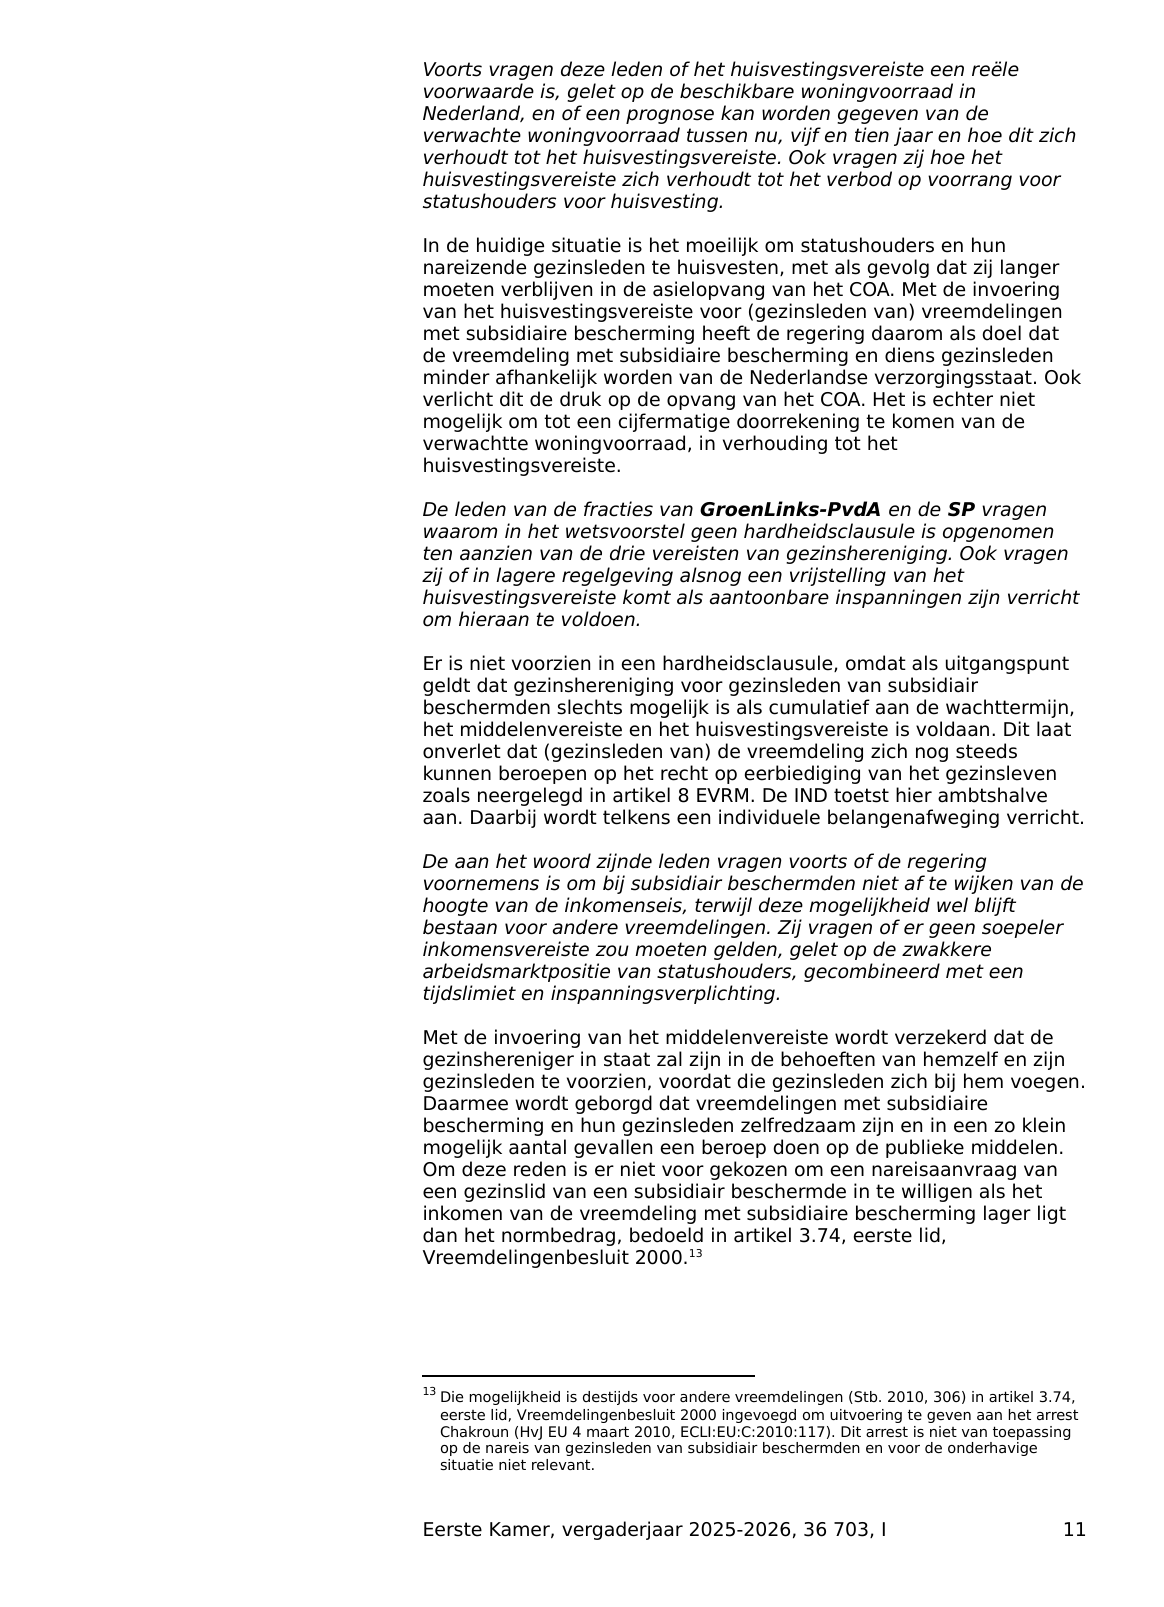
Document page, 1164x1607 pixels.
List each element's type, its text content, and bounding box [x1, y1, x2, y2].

text De aan het woord zijnde leden vragen voorts of de regering voornemens is om bij subsidiair beschermden niet af te wijken van de hoogte van de inkomenseis, terwijl deze mogelijkheid wel blijft bestaan voor andere vreemdelingen. Zij vragen of er geen soepeler inkomensvereiste zou moeten gelden, gelet op de zwakkere arbeidsmarktpositie van statushouders, gecombineerd met een tijdslimiet en inspanningsverplichting. [422, 851, 1087, 1005]
text Voorts vragen deze leden of het huisvestingsvereiste een reële voorwaarde is, gelet op de beschikbare woningvoorraad in Nederland, en of een prognose kan worden gegeven van de verwachte woningvoorraad tussen nu, vijf en tien jaar en hoe dit zich verhoudt tot het huisvestingsvereiste. Ook vragen zij hoe het huisvestingsvereiste zich verhoudt tot het verbod op voorrang voor statushouders voor huisvesting. [422, 59, 1087, 213]
text In de huidige situatie is het moeilijk om statushouders en hun nareizende gezinsleden te huisvesten, met als gevolg dat zij langer moeten verblijven in de asielopvang van het COA. Met de invoering van het huisvestingsvereiste voor (gezinsleden van) vreemdelingen met subsidiaire bescherming heeft de regering daarom als doel dat de vreemdeling met subsidiaire bescherming en diens gezinsleden minder afhankelijk worden van de Nederlandse verzorgingsstaat. Ook verlicht dit de druk op de opvang van het COA. Het is echter niet mogelijk om tot een cijfermatige doorrekening te komen van de verwachtte woningvoorraad, in verhouding tot het huisvestingsvereiste. [422, 235, 1087, 477]
text Met de invoering van het middelenvereiste wordt verzekerd dat de gezinshereniger in staat zal zijn in de behoeften van hemzelf en zijn gezinsleden te voorzien, voordat die gezinsleden zich bij hem voegen. Daarmee wordt geborgd dat vreemdelingen met subsidiaire bescherming en hun gezinsleden zelfredzaam zijn en in een zo klein mogelijk aantal gevallen een beroep doen op de publieke middelen. Om deze reden is er niet voor gekozen om een nareisaanvraag van een gezinslid van een subsidiair beschermde in te willigen als het inkomen van de vreemdeling met subsidiaire bescherming lager ligt dan het normbedrag, bedoeld in artikel 3.74, eerste lid, Vreemdelingenbesluit 2000. [422, 1027, 1087, 1269]
text Er is niet voorzien in een hardheidsclausule, omdat als uitgangspunt geldt dat gezinshereniging voor gezinsleden van subsidiair beschermden slechts mogelijk is als cumulatief aan de wachttermijn, het middelenvereiste en het huisvestingsvereiste is voldaan. Dit laat onverlet dat (gezinsleden van) de vreemdeling zich nog steeds kunnen beroepen op het recht op eerbiediging van het gezinsleven zoals neergelegd in artikel 8 EVRM. De IND toetst hier ambtshalve aan. Daarbij wordt telkens een individuele belangenafweging verricht. [422, 653, 1087, 829]
text Die mogelijkheid is destijds voor andere vreemdelingen (Stb. 2010, 306) in artikel 3.74, eerste lid, Vreemdelingenbesluit 2000 ingevoegd om uitvoering te geven aan het arrest Chakroun (HvJ EU 4 maart 2010, ECLI:EU:C:2010:117). Dit arrest is niet van toepassing op de nareis van gezinsleden van subsidiair beschermden en voor de onderhavige situatie niet relevant. [422, 1385, 1087, 1474]
text De leden van de fracties van GroenLinks-PvdA en de SP vragen waarom in het wetsvoorstel geen hardheidsclausule is opgenomen ten aanzien van de drie vereisten van gezinshereniging. Ook vragen zij of in lagere regelgeving alsnog een vrijstelling van het huisvestingsvereiste komt als aantoonbare inspanningen zijn verricht om hieraan te voldoen. [422, 499, 1087, 631]
